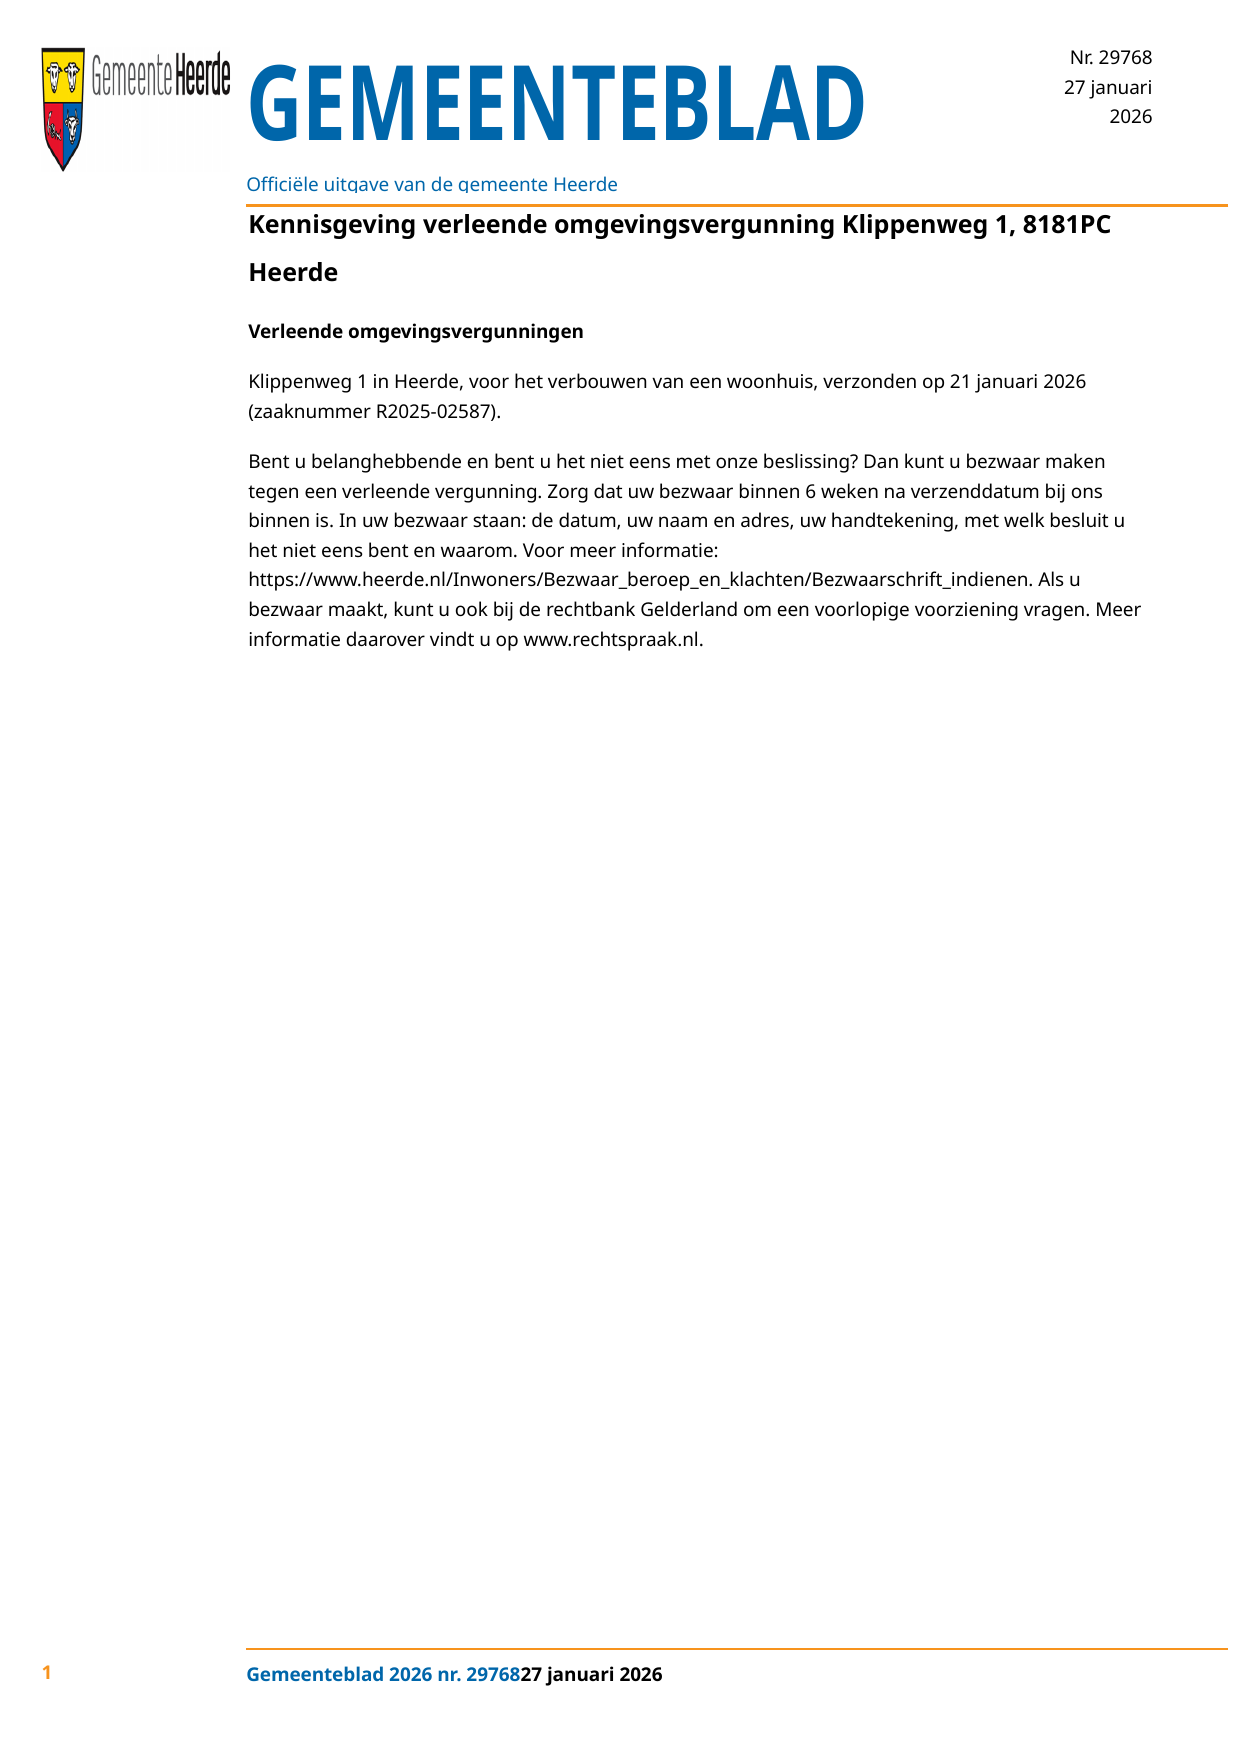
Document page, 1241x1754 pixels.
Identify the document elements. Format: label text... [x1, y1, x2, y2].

text Verleende omgevingsvergunningen [248, 318, 1152, 344]
text Kennisgeving verleende omgevingsvergunning Klippenweg 1, 8181PC Heerde [248, 207, 1152, 288]
text Bent u belanghebbende en bent u het niet eens met onze beslissing? Dan kunt u bezwaar maken tegen een verleende vergunning. Zorg dat uw bezwaar binnen 6 weken na verzenddatum bij ons binnen is. In uw bezwaar staan: de datum, uw naam en adres, uw handtekening, met welk besluit u het niet eens bent en waarom. Voor meer informatie: https://www.heerde.nl/Inwoners/Bezwaar_beroep_en_klachten/Bezwaarschrift_indienen. Als u bezwaar maakt, kunt u ook bij de rechtbank Gelderland om een voorlopige voorziening vragen. Meer informatie daarover vindt u op www.rechtspraak.nl. [248, 448, 1152, 652]
picture [41, 47, 231, 172]
text Klippenweg 1 in Heerde, voor het verbouwen van een woonhuis, verzonden op 21 januari 2026 (zaaknummer R2025-02587). [248, 368, 1152, 424]
